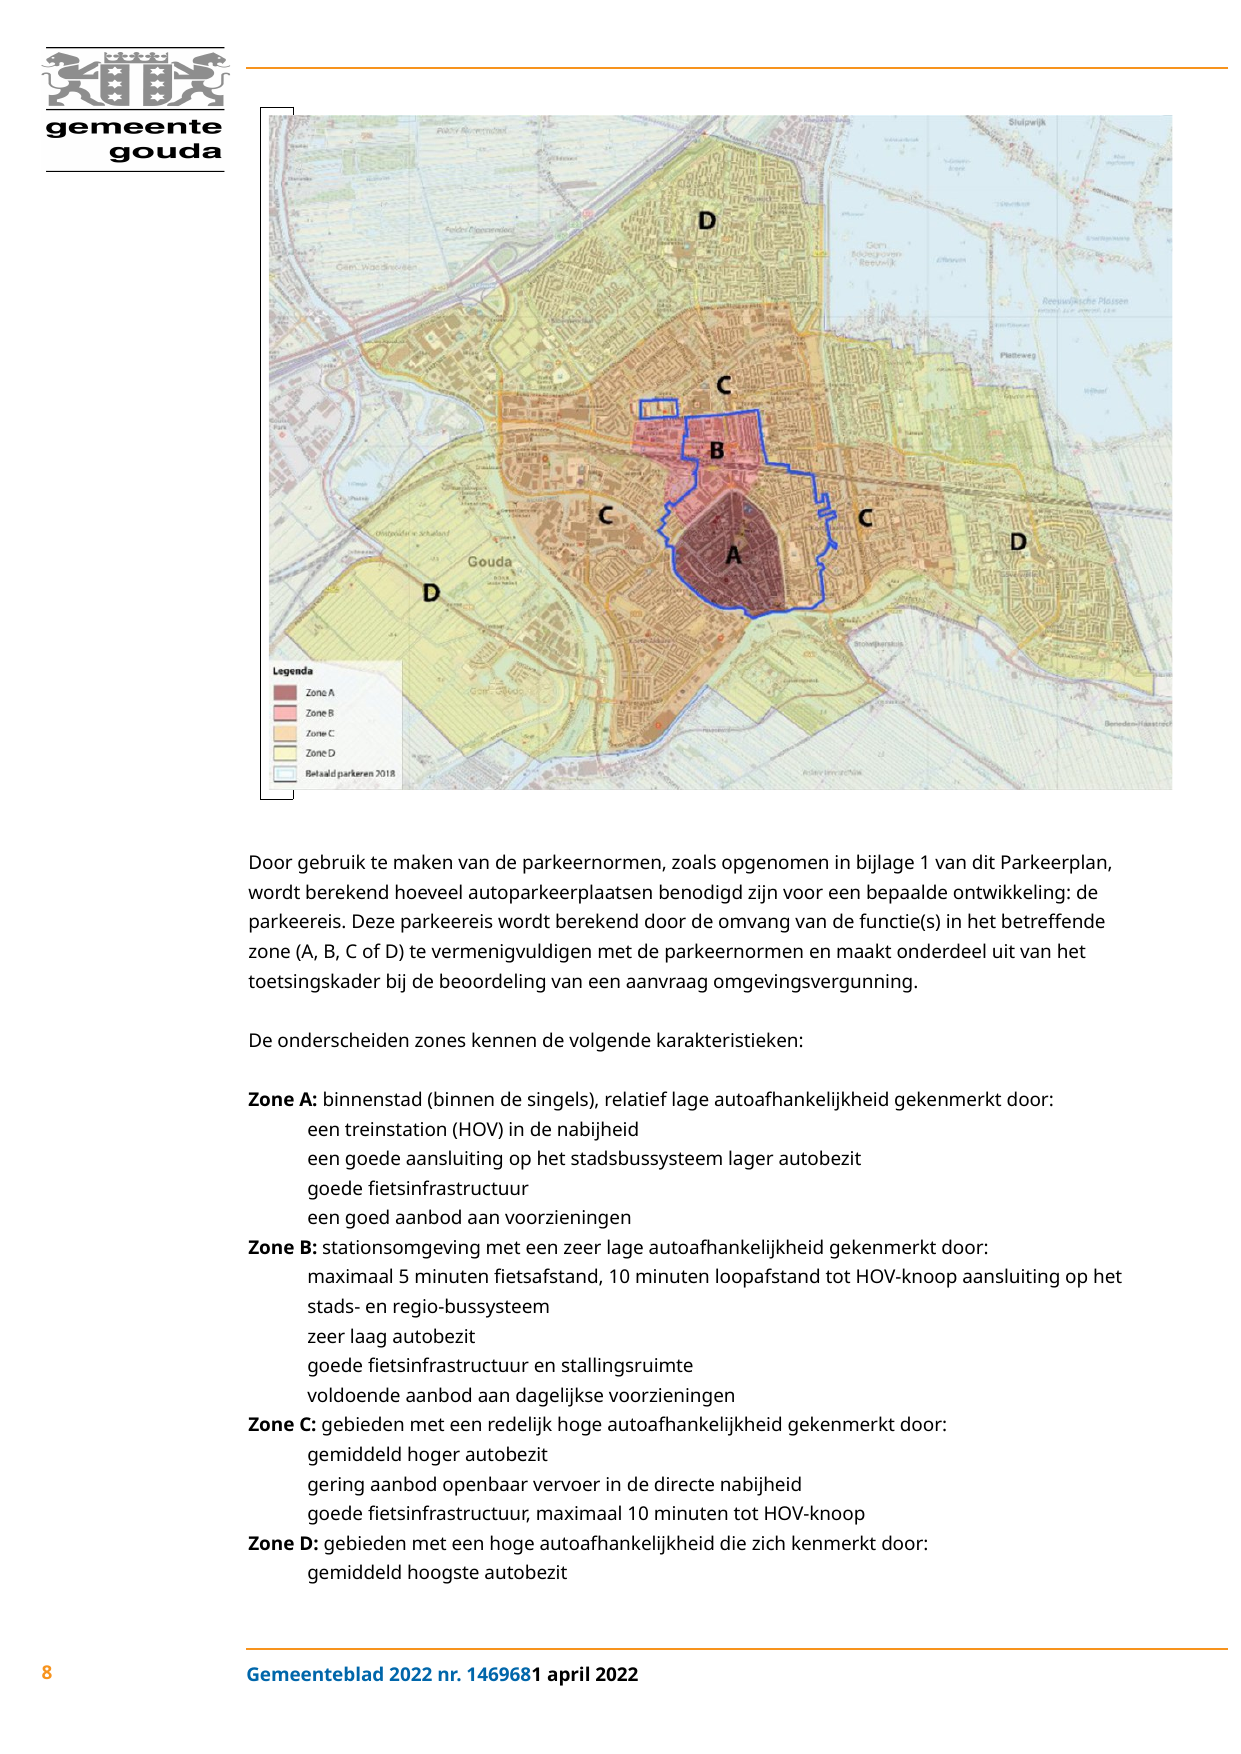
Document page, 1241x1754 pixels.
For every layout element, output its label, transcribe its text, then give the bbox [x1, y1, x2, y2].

list goede fietsinfrastructuur en stallingsruimte [248, 1352, 1152, 1378]
list gemiddeld hoogste autobezit [248, 1559, 1152, 1585]
text De onderscheiden zones kennen de volgende karakteristieken: [248, 1027, 1152, 1053]
list maximaal 5 minuten fietsafstand, 10 minuten loopafstand tot HOV-knoop aansluiting op het stads- en regio-bussysteem [248, 1264, 1152, 1319]
text Door gebruik te maken van de parkeernormen, zoals opgenomen in bijlage 1 van dit Parkeerplan, wordt berekend hoeveel autoparkeerplaatsen benodigd zijn voor een bepaalde ontwikkeling: de parkeereis. Deze parkeereis wordt berekend door de omvang van de functie(s) in het betreffende zone (A, B, C of D) te vermenigvuldigen met de parkeernormen en maakt onderdeel uit van het toetsingskader bij de beoordeling van een aanvraag omgevingsvergunning. [248, 849, 1152, 993]
list een treinstation (HOV) in de nabijheid [248, 1116, 1152, 1141]
text Zone C: gebieden met een redelijk hoge autoafhankelijkheid gekenmerkt door: [248, 1412, 1152, 1437]
list een goed aanbod aan voorzieningen [248, 1204, 1152, 1230]
list gemiddeld hoger autobezit [248, 1441, 1152, 1467]
list goede fietsinfrastructuur [248, 1175, 1152, 1201]
list gering aanbod openbaar vervoer in de directe nabijheid [248, 1471, 1152, 1496]
picture [268, 115, 1173, 790]
picture [41, 47, 231, 172]
list voldoende aanbod aan dagelijkse voorzieningen [248, 1382, 1152, 1408]
list een goede aansluiting op het stadsbussysteem lager autobezit [248, 1145, 1152, 1171]
list zeer laag autobezit [248, 1323, 1152, 1348]
text Zone B: stationsomgeving met een zeer lage autoafhankelijkheid gekenmerkt door: [248, 1234, 1152, 1260]
text Zone D: gebieden met een hoge autoafhankelijkheid die zich kenmerkt door: [248, 1530, 1152, 1556]
list goede fietsinfrastructuur, maximaal 10 minuten tot HOV-knoop [248, 1500, 1152, 1526]
text Zone A: binnenstad (binnen de singels), relatief lage autoafhankelijkheid gekenmerkt door: [248, 1086, 1152, 1112]
